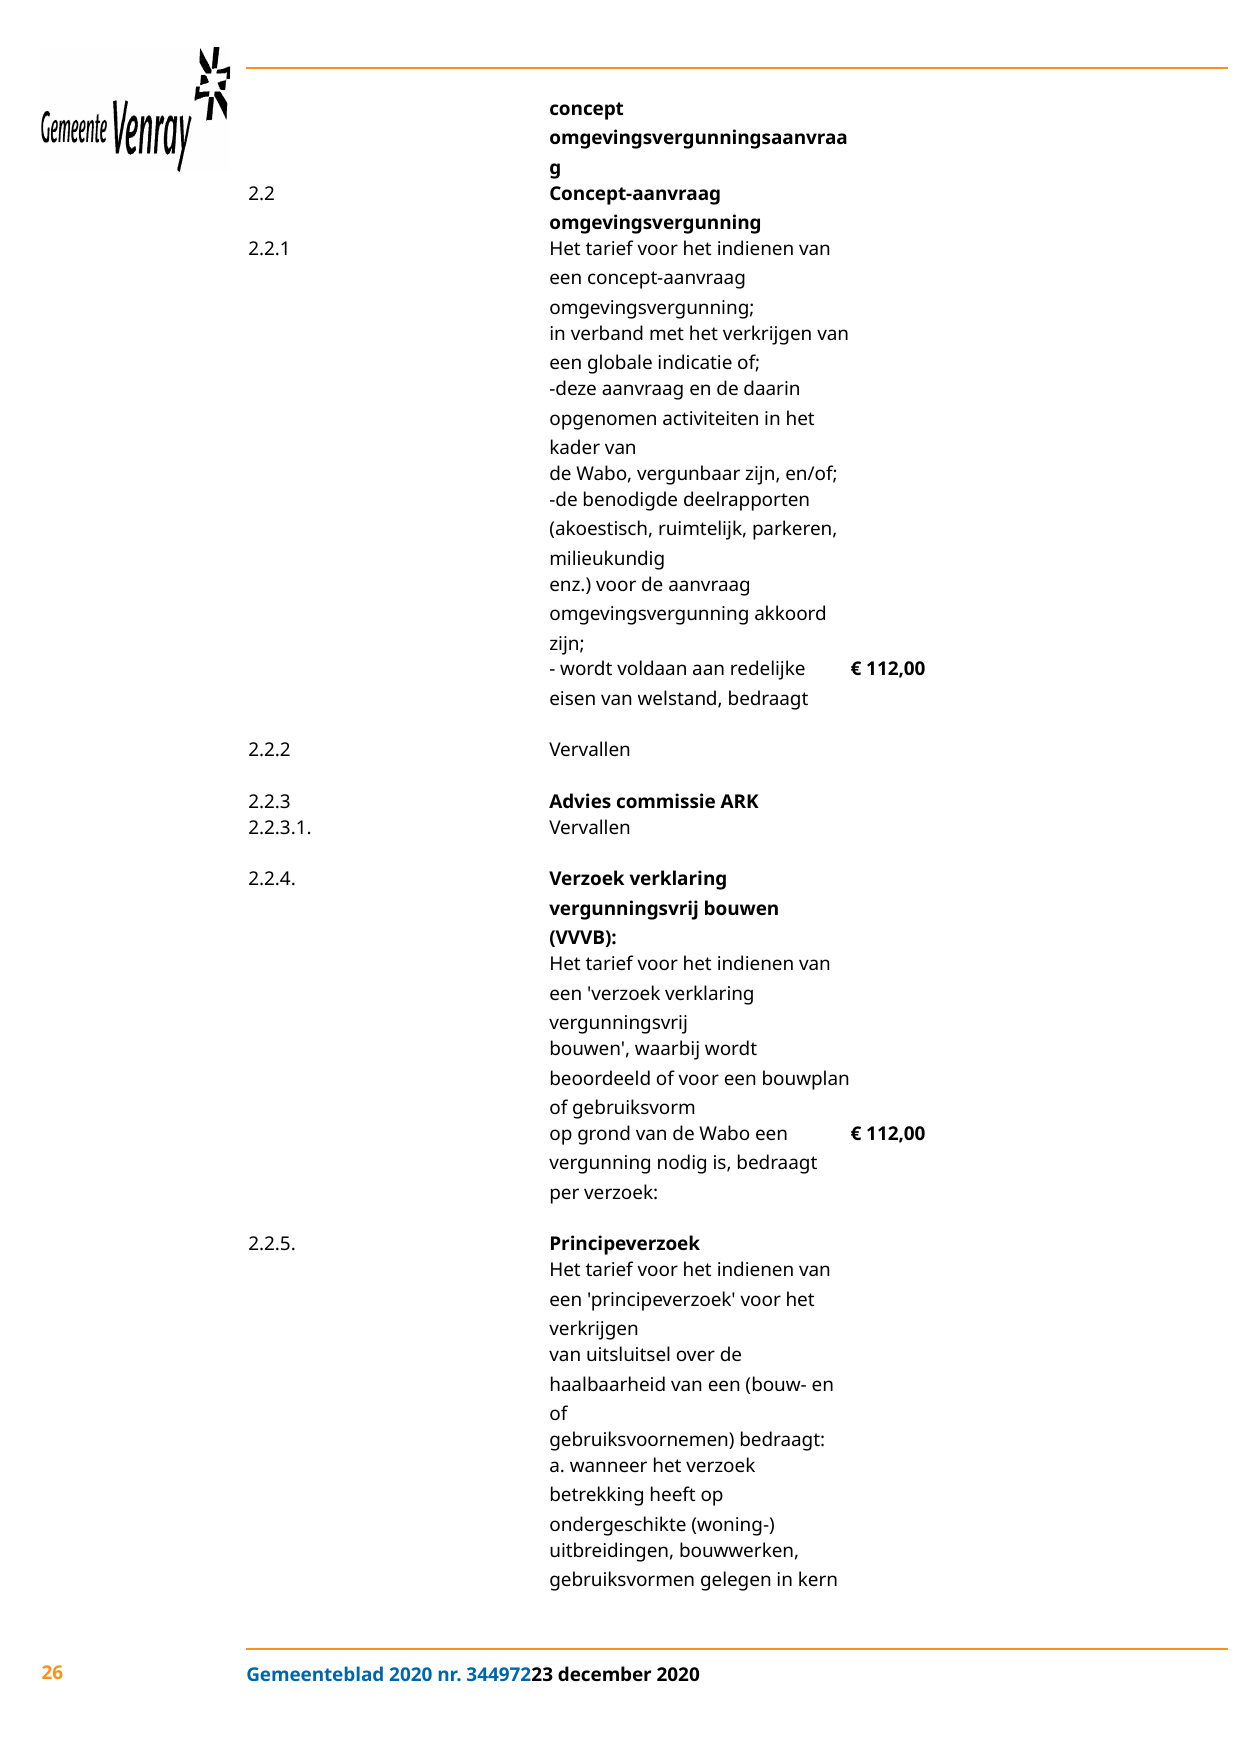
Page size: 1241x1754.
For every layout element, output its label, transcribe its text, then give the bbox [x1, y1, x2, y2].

table_cell 2.2.3 [248, 788, 549, 814]
table_cell [850, 235, 1152, 320]
table_cell op grond van de Wabo een vergunning nodig is, bedraagt per verzoek: [549, 1120, 850, 1205]
table_cell [549, 840, 850, 865]
table_cell [248, 1256, 549, 1341]
table_cell in verband met het verkrijgen van een globale indicatie of; [549, 320, 850, 375]
table_cell [850, 95, 1152, 180]
table_cell [850, 1035, 1152, 1120]
table_cell Advies commissie ARK [549, 788, 850, 814]
table_cell -deze aanvraag en de daarin opgenomen activiteiten in het kader van [549, 375, 850, 460]
table_cell [248, 460, 549, 486]
table_cell 2.2.4. [248, 865, 549, 950]
table_cell bouwen', waarbij wordt beoordeeld of voor een bouwplan of gebruiksvorm [549, 1035, 850, 1120]
table_cell 2.2.2 [248, 737, 549, 762]
table_cell [850, 788, 1152, 814]
table_cell a. wanneer het verzoek betrekking heeft op ondergeschikte (woning-) [549, 1452, 850, 1537]
table_cell [248, 840, 549, 865]
table_cell [850, 711, 1152, 737]
table_cell 2.2.5. [248, 1231, 549, 1256]
table_cell 2.2.1 [248, 235, 549, 320]
table_cell [850, 1537, 1152, 1592]
table_cell [850, 180, 1152, 235]
table_cell [248, 711, 549, 737]
table_cell [850, 1231, 1152, 1256]
table_cell € 112,00 [850, 1120, 1152, 1205]
table_cell Het tarief voor het indienen van een concept-aanvraag omgevingsvergunning; [549, 235, 850, 320]
table_cell [248, 486, 549, 571]
table_cell 2.2 [248, 180, 549, 235]
table_cell [248, 375, 549, 460]
table_cell Principeverzoek [549, 1231, 850, 1256]
table_cell [850, 1256, 1152, 1341]
table_cell gebruiksvoornemen) bedraagt: [549, 1426, 850, 1452]
table_cell [850, 1426, 1152, 1452]
table_cell [248, 1452, 549, 1537]
table_cell [549, 711, 850, 737]
table_cell -de benodigde deelrapporten (akoestisch, ruimtelijk, parkeren, milieukundig [549, 486, 850, 571]
table_cell [549, 1205, 850, 1231]
table_cell Het tarief voor het indienen van een 'principeverzoek' voor het verkrijgen [549, 1256, 850, 1341]
table_cell € 112,00 [850, 656, 1152, 711]
table_cell uitbreidingen, bouwwerken, gebruiksvormen gelegen in kern [549, 1537, 850, 1592]
table_cell [248, 1120, 549, 1205]
table_cell concept omgevingsvergunningsaanvraag [549, 95, 850, 180]
table_cell Vervallen [549, 814, 850, 839]
table_cell [248, 950, 549, 1035]
table_cell [850, 814, 1152, 839]
table_cell 2.2.3.1. [248, 814, 549, 839]
picture [41, 47, 231, 172]
table_cell [850, 375, 1152, 460]
table_cell [850, 763, 1152, 788]
table_cell [248, 763, 549, 788]
table_cell de Wabo, vergunbaar zijn, en/of; [549, 460, 850, 486]
table_cell Het tarief voor het indienen van een 'verzoek verklaring vergunningsvrij [549, 950, 850, 1035]
table_cell [850, 737, 1152, 762]
table_cell [248, 571, 549, 656]
table_cell [850, 840, 1152, 865]
table_cell [248, 1341, 549, 1426]
table_cell [850, 486, 1152, 571]
table_cell Vervallen [549, 737, 850, 762]
table_cell enz.) voor de aanvraag omgevingsvergunning akkoord zijn; [549, 571, 850, 656]
table_cell [850, 460, 1152, 486]
table_cell [248, 320, 549, 375]
table_cell [248, 1537, 549, 1592]
table_cell [549, 763, 850, 788]
table_cell Concept-aanvraag omgevingsvergunning [549, 180, 850, 235]
table_cell [248, 1205, 549, 1231]
table_cell [248, 1426, 549, 1452]
table_cell [248, 95, 549, 180]
table_cell [850, 1205, 1152, 1231]
table_cell [248, 656, 549, 711]
table_cell van uitsluitsel over de haalbaarheid van een (bouw- en of [549, 1341, 850, 1426]
table_cell [850, 1341, 1152, 1426]
table_cell [850, 1452, 1152, 1537]
table_cell [850, 950, 1152, 1035]
table_cell Verzoek verklaring vergunningsvrij bouwen (VVVB): [549, 865, 850, 950]
table_cell - wordt voldaan aan redelijke eisen van welstand, bedraagt [549, 656, 850, 711]
table_cell [248, 1035, 549, 1120]
table_cell [850, 865, 1152, 950]
table_cell [850, 571, 1152, 656]
table_cell [850, 320, 1152, 375]
